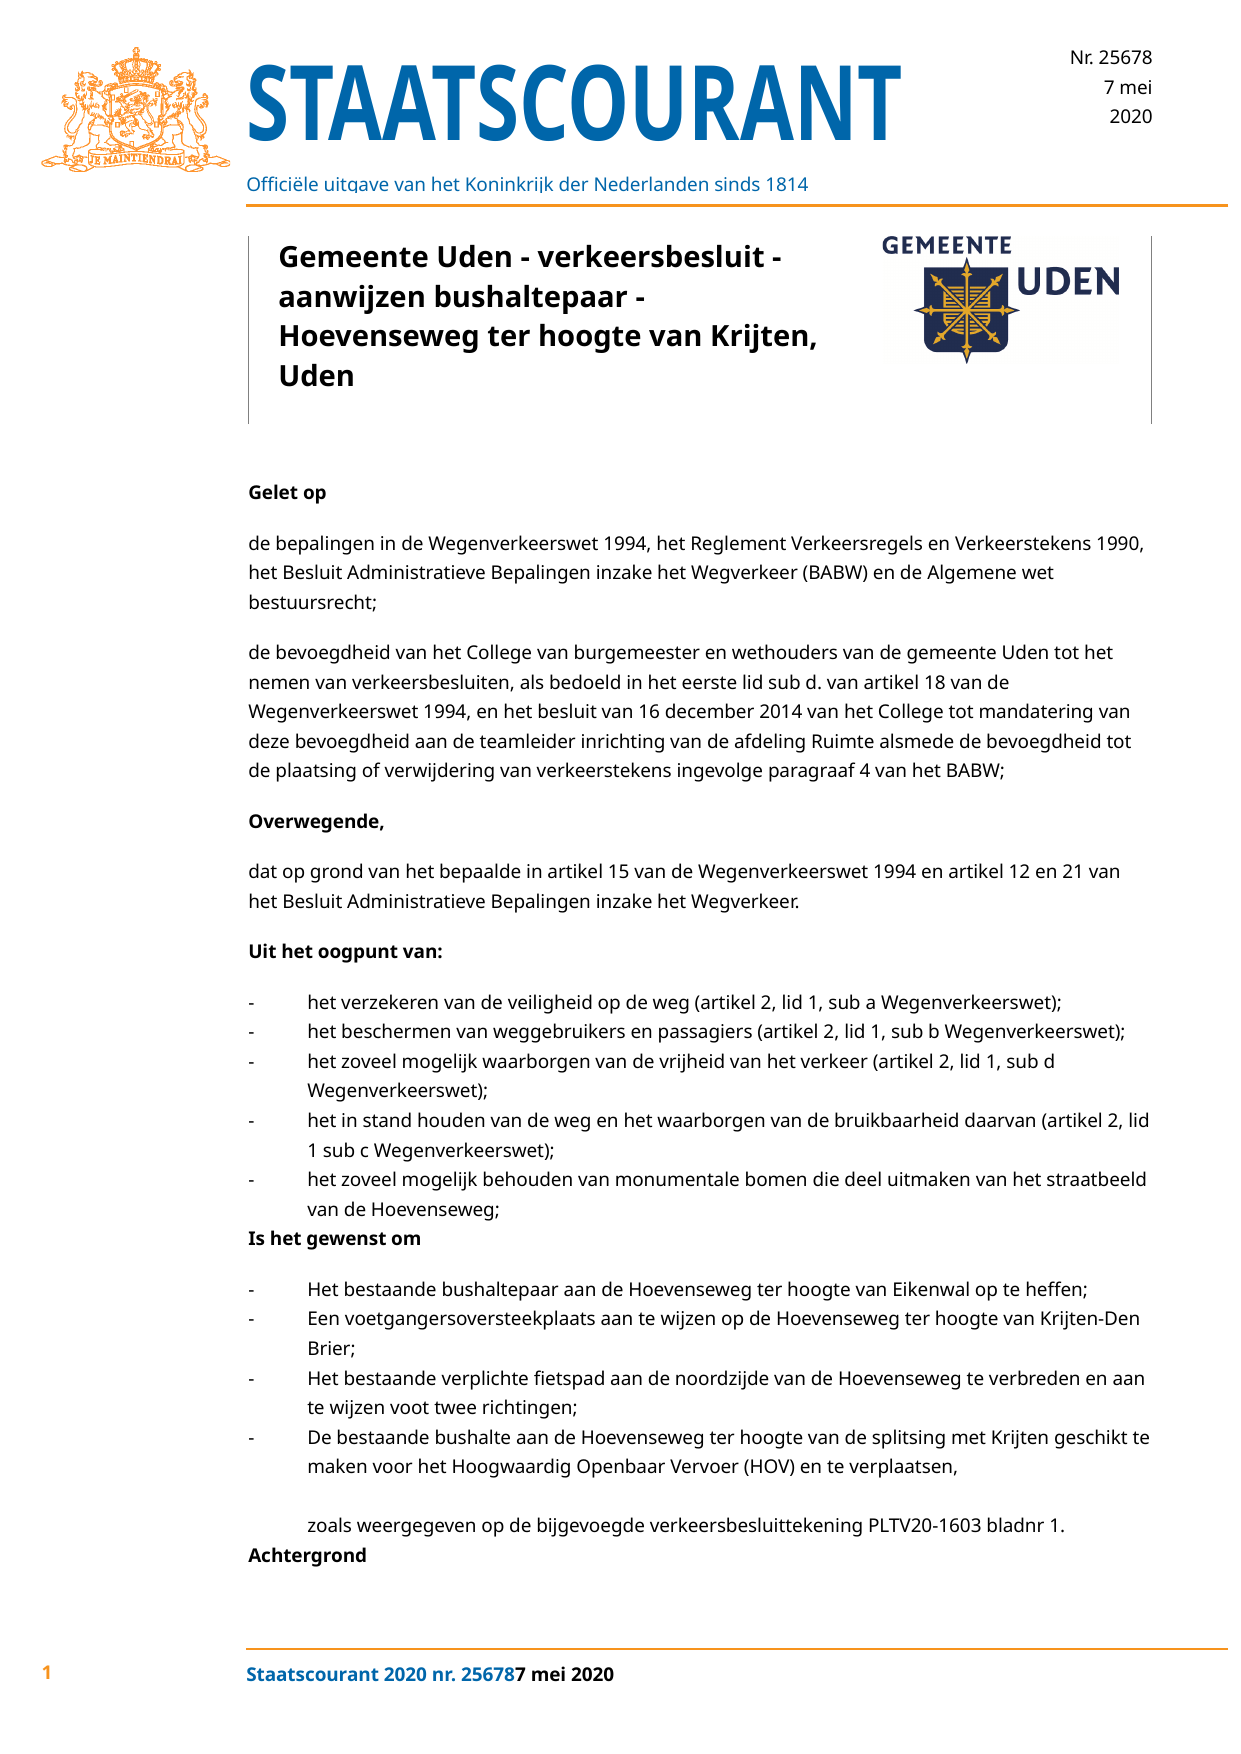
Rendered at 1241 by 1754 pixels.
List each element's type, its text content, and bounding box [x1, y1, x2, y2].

list Het bestaande bushaltepaar aan de Hoevenseweg ter hoogte van Eikenwal op te heffen; [248, 1276, 1152, 1302]
list zoals weergegeven op de bijgevoegde verkeersbesluittekening PLTV20-1603 bladnr 1. [248, 1513, 1152, 1538]
text Is het gewenst om [248, 1226, 1152, 1251]
table_header [850, 236, 1151, 424]
list De bestaande bushalte aan de Hoevenseweg ter hoogte van de splitsing met Krijten geschikt te maken voor het Hoogwaardig Openbaar Vervoer (HOV) en te verplaatsen, [248, 1424, 1152, 1479]
list Een voetgangersoversteekplaats aan te wijzen op de Hoevenseweg ter hoogte van Krijten-Den Brier; [248, 1306, 1152, 1361]
text dat op grond van het bepaalde in artikel 15 van de Wegenverkeerswet 1994 en artikel 12 en 21 van het Besluit Administratieve Bepalingen inzake het Wegverkeer. [248, 858, 1152, 914]
list het zoveel mogelijk waarborgen van de vrijheid van het verkeer (artikel 2, lid 1, sub d Wegenverkeerswet); [248, 1048, 1152, 1103]
text Uit het oogpunt van: [248, 938, 1152, 964]
picture [41, 47, 231, 172]
list het beschermen van weggebruikers en passagiers (artikel 2, lid 1, sub b Wegenverkeerswet); [248, 1018, 1152, 1044]
list het zoveel mogelijk behouden van monumentale bomen die deel uitmaken van het straatbeeld van de Hoevenseweg; [248, 1166, 1152, 1222]
list het in stand houden van de weg en het waarborgen van de bruikbaarheid daarvan (artikel 2, lid 1 sub c Wegenverkeerswet); [248, 1107, 1152, 1163]
table_header Gemeente Uden - verkeersbesluit - aanwijzen bushaltepaar - Hoevenseweg ter hoogte van Krijten, Uden [249, 236, 850, 424]
text de bevoegdheid van het College van burgemeester en wethouders van de gemeente Uden tot het nemen van verkeersbesluiten, als bedoeld in het eerste lid sub d. van artikel 18 van de Wegenverkeerswet 1994, en het besluit van 16 december 2014 van het College tot mandatering van deze bevoegdheid aan de teamleider inrichting van de afdeling Ruimte alsmede de bevoegdheid tot de plaatsing of verwijdering van verkeerstekens ingevolge paragraaf 4 van het BABW; [248, 639, 1152, 783]
list het verzekeren van de veiligheid op de weg (artikel 2, lid 1, sub a Wegenverkeerswet); [248, 989, 1152, 1015]
text de bepalingen in de Wegenverkeerswet 1994, het Reglement Verkeersregels en Verkeerstekens 1990, het Besluit Administratieve Bepalingen inzake het Wegverkeer (BABW) en de Algemene wet bestuursrecht; [248, 530, 1152, 615]
picture [882, 236, 1119, 364]
list Het bestaande verplichte fietspad aan de noordzijde van de Hoevenseweg te verbreden en aan te wijzen voot twee richtingen; [248, 1365, 1152, 1420]
text Overwegende, [248, 808, 1152, 834]
text Achtergrond [248, 1542, 1152, 1568]
text Gelet op [248, 479, 1152, 505]
